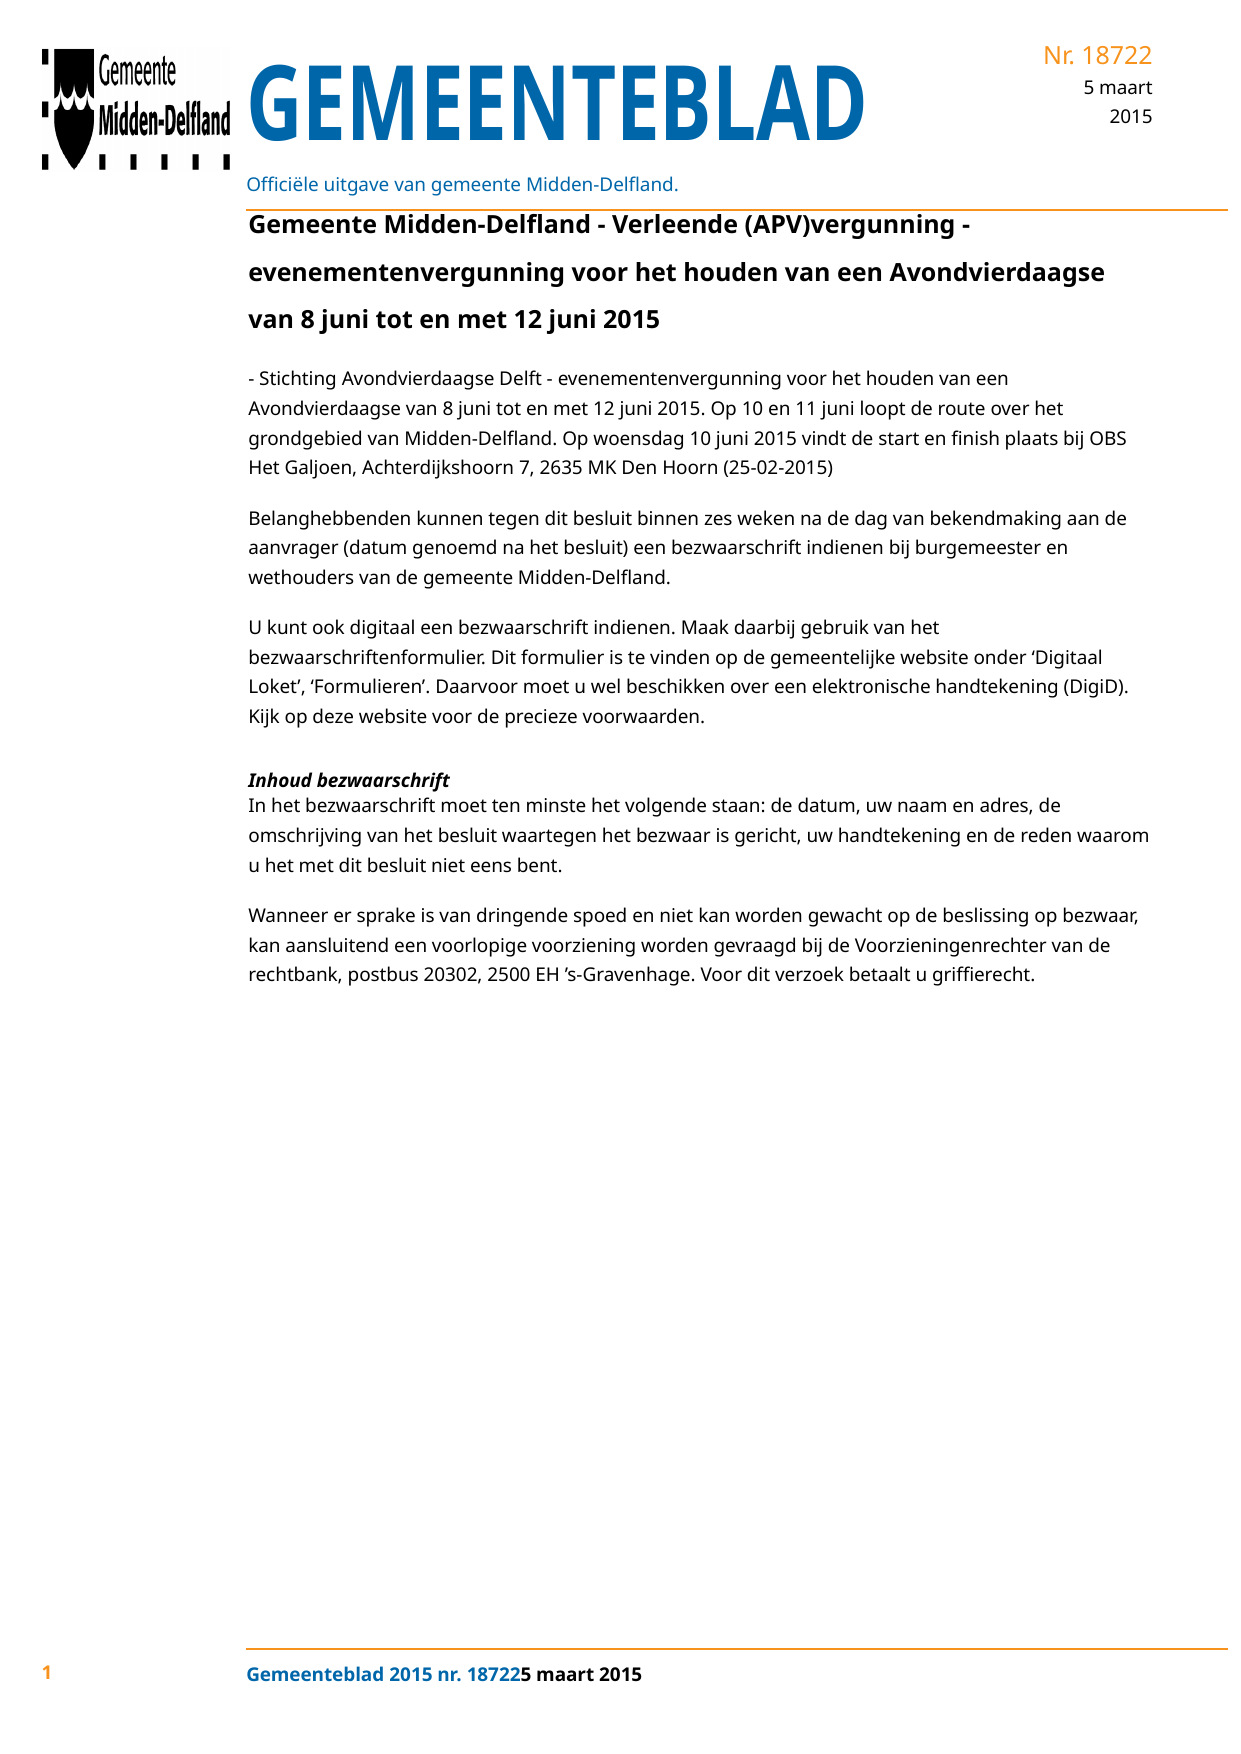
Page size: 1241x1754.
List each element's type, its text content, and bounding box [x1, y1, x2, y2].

text In het bezwaarschrift moet ten minste het volgende staan: de datum, uw naam en adres, de omschrijving van het besluit waartegen het bezwaar is gericht, uw handtekening en de reden waarom u het met dit besluit niet eens bent. [248, 793, 1152, 878]
text U kunt ook digitaal een bezwaarschrift indienen. Maak daarbij gebruik van het bezwaarschriftenformulier. Dit formulier is te vinden op de gemeentelijke website onder ‘Digitaal Loket’, ‘Formulieren’. Daarvoor moet u wel beschikken over een elektronische handtekening (DigiD). Kijk op deze website voor de precieze voorwaarden. [248, 614, 1152, 729]
text - Stichting Avondvierdaagse Delft - evenementenvergunning voor het houden van een Avondvierdaagse van 8 juni tot en met 12 juni 2015. Op 10 en 11 juni loopt de route over het grondgebied van Midden-Delfland. Op woensdag 10 juni 2015 vindt de start en finish plaats bij OBS Het Galjoen, Achterdijkshoorn 7, 2635 MK Den Hoorn (25-02-2015) [248, 366, 1152, 480]
text Belanghebbenden kunnen tegen dit besluit binnen zes weken na de dag van bekendmaking aan de aanvrager (datum genoemd na het besluit) een bezwaarschrift indienen bij burgemeester en wethouders van de gemeente Midden-Delfland. [248, 505, 1152, 589]
text Inhoud bezwaarschrift [248, 767, 1152, 793]
picture [41, 47, 231, 172]
text Wanneer er sprake is van dringende spoed en niet kan worden gewacht op de beslissing op bezwaar, kan aansluitend een voorlopige voorziening worden gevraagd bij de Voorzieningenrechter van de rechtbank, postbus 20302, 2500 EH ’s-Gravenhage. Voor dit verzoek betaalt u griffierecht. [248, 902, 1152, 987]
text Gemeente Midden-Delfland - Verleende (APV)vergunning - evenementenvergunning voor het houden van een Avondvierdaagse van 8 juni tot en met 12 juni 2015 [248, 211, 1152, 336]
